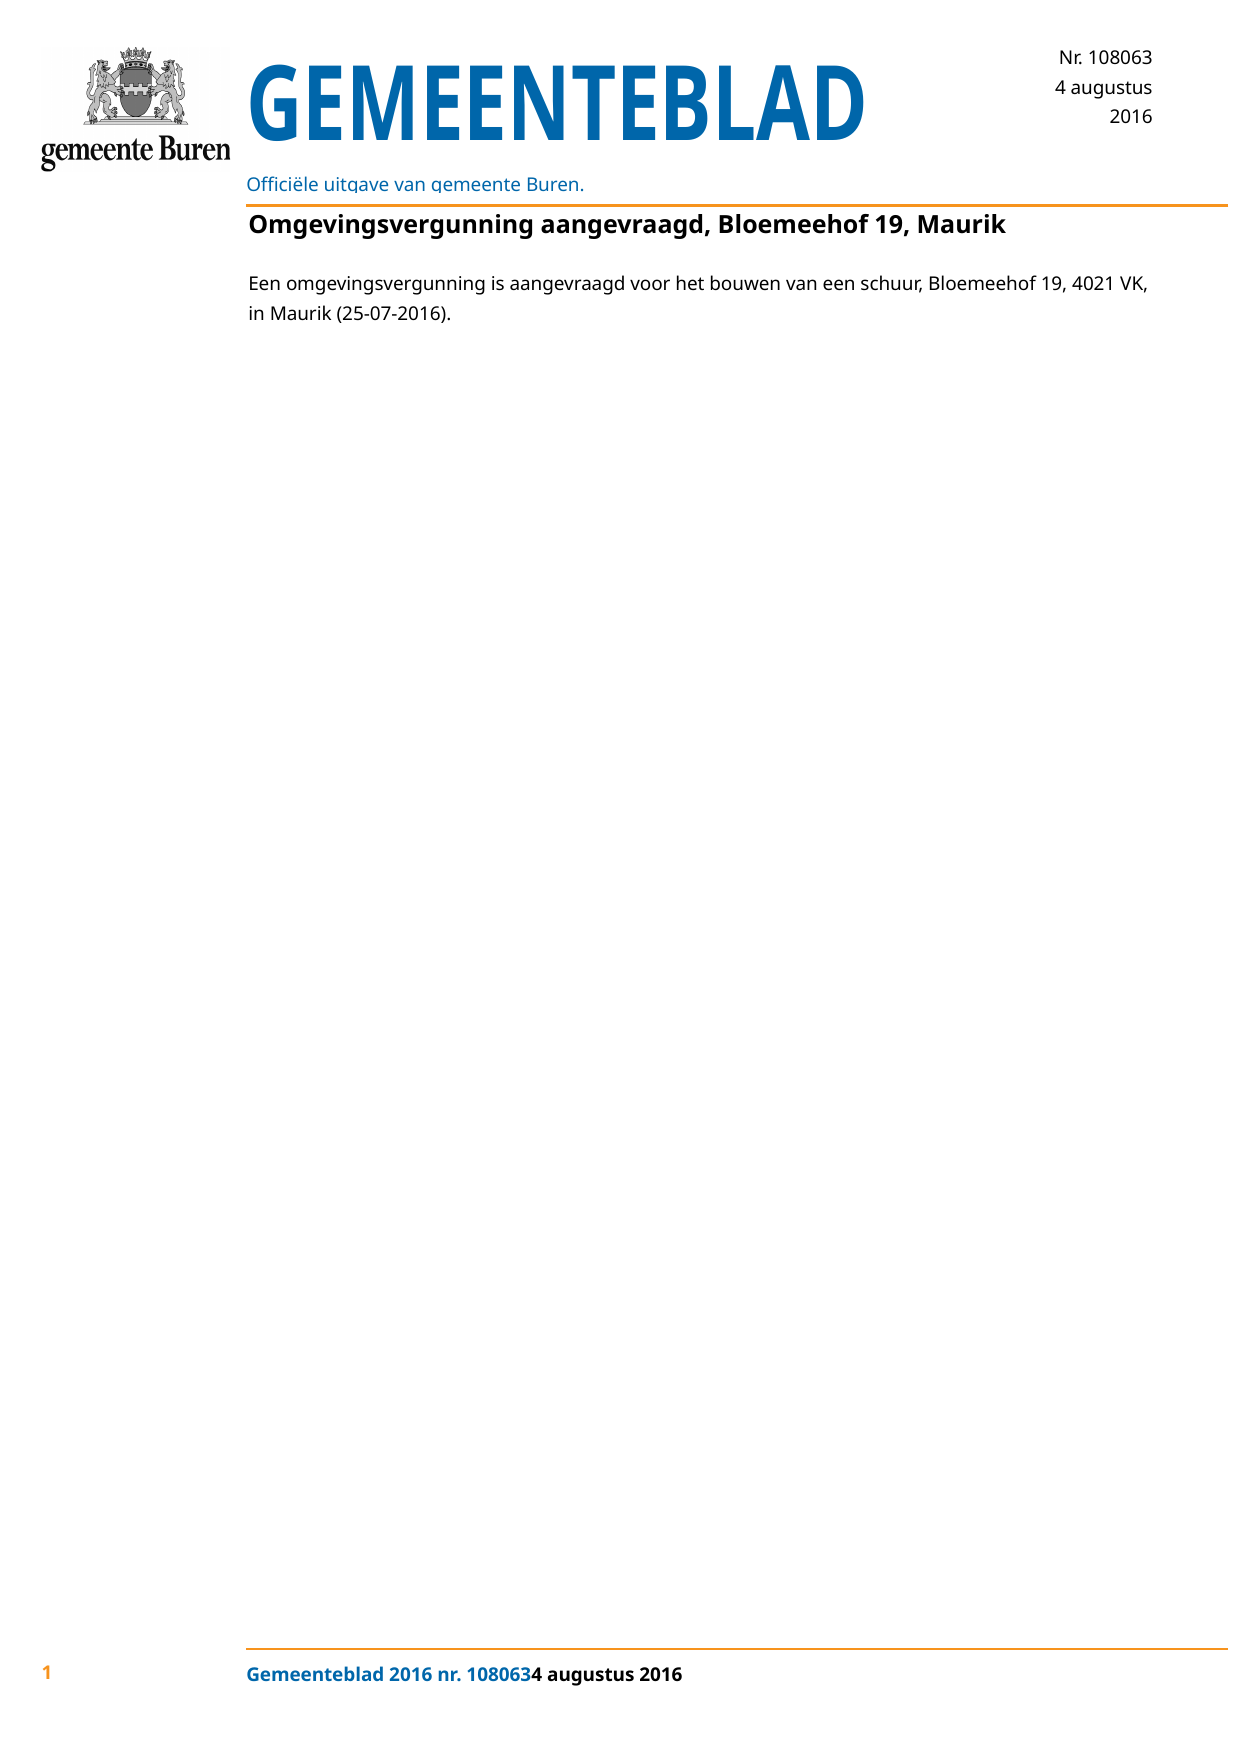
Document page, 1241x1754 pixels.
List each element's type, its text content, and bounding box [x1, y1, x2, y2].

picture [41, 47, 231, 172]
text Een omgevingsvergunning is aangevraagd voor het bouwen van een schuur, Bloemeehof 19, 4021 VK, in Maurik (25-07-2016). [248, 270, 1152, 326]
text Omgevingsvergunning aangevraagd, Bloemeehof 19, Maurik [248, 207, 1152, 241]
